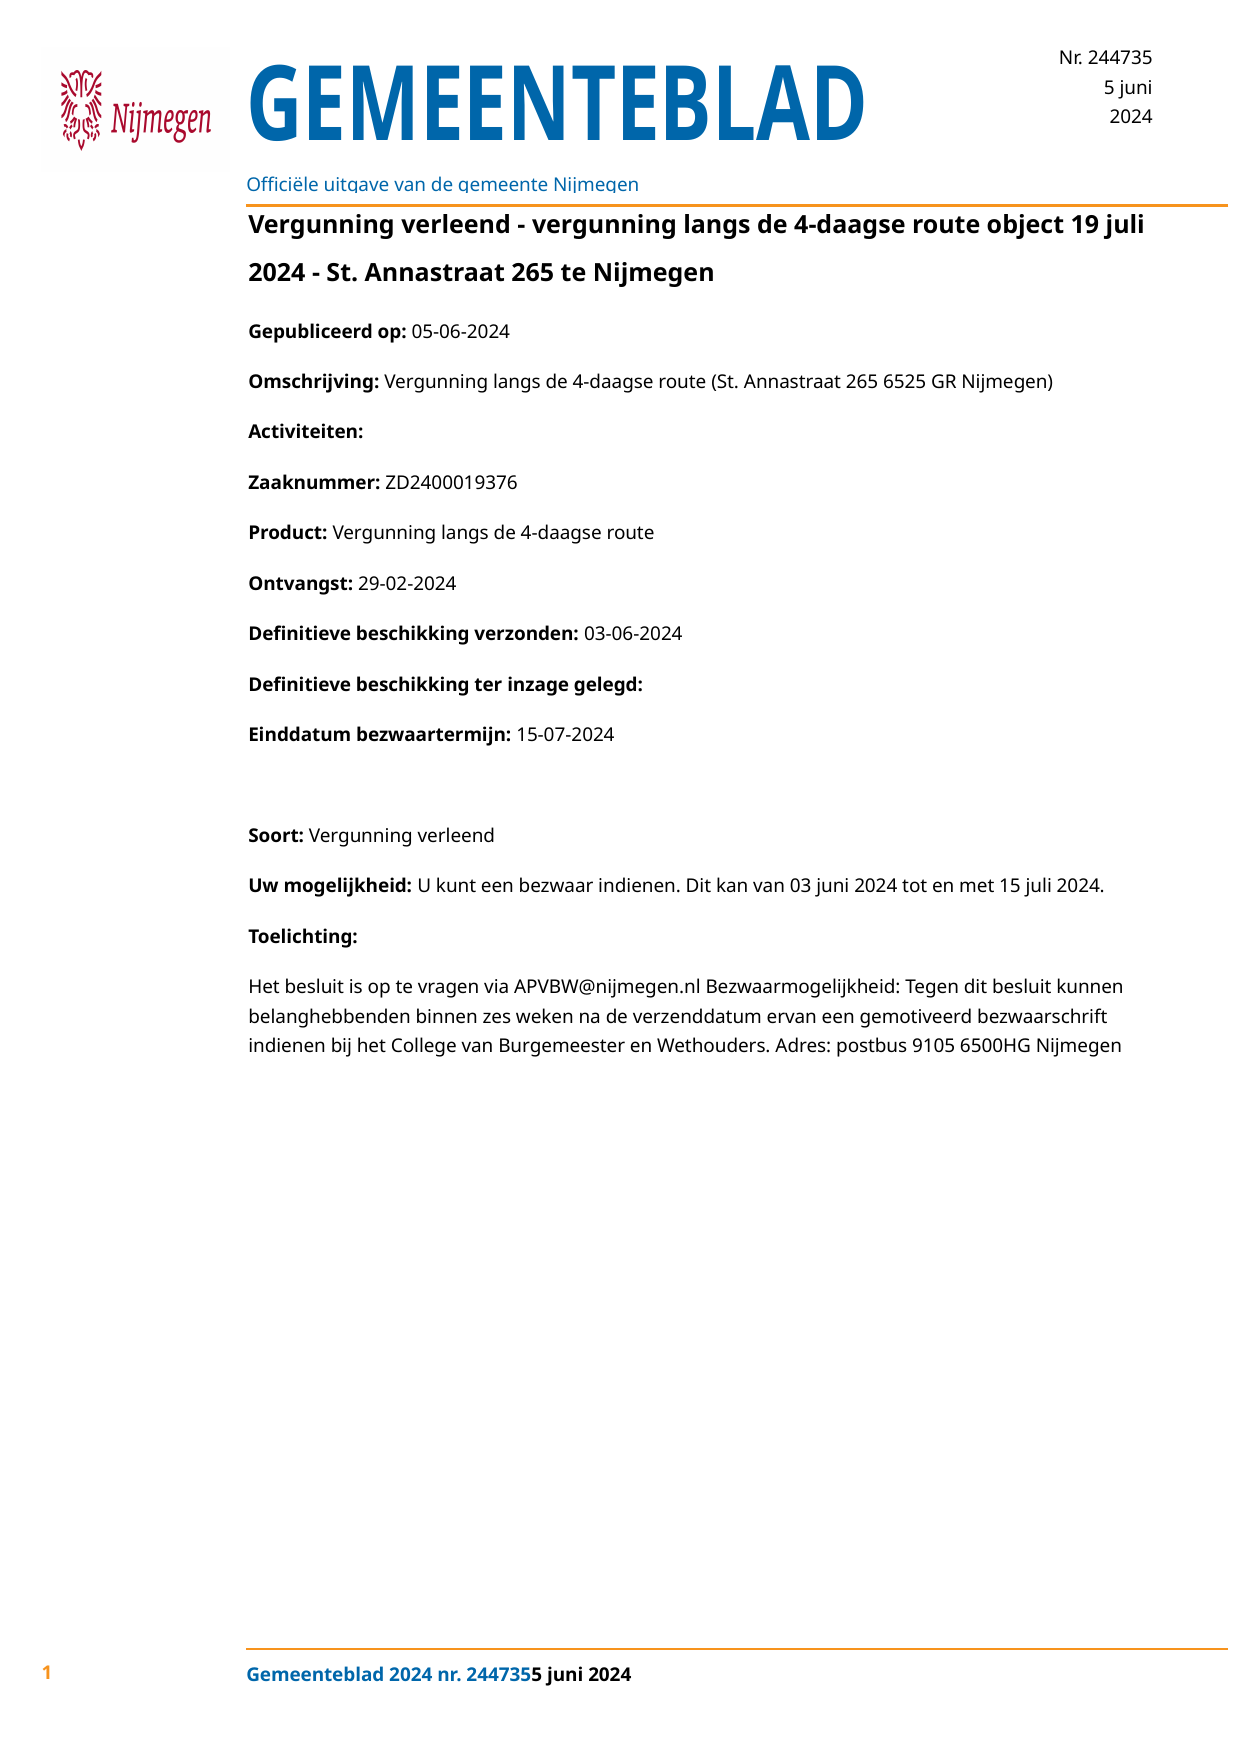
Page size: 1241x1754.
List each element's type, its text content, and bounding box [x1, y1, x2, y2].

text Zaaknummer: ZD2400019376 [248, 469, 1152, 495]
text Toelichting: [248, 923, 1152, 949]
text Definitieve beschikking ter inzage gelegd: [248, 671, 1152, 697]
text Definitieve beschikking verzonden: 03-06-2024 [248, 620, 1152, 646]
text Gepubliceerd op: 05-06-2024 [248, 318, 1152, 344]
text Vergunning verleend - vergunning langs de 4-daagse route object 19 juli 2024 - St. Annastraat 265 te Nijmegen [248, 207, 1152, 288]
text Omschrijving: Vergunning langs de 4-daagse route (St. Annastraat 265 6525 GR Nijmegen) [248, 368, 1152, 394]
text Ontvangst: 29-02-2024 [248, 570, 1152, 596]
text Einddatum bezwaartermijn: 15-07-2024 [248, 721, 1152, 747]
text Soort: Vergunning verleend [248, 822, 1152, 848]
text Activiteiten: [248, 419, 1152, 444]
text Uw mogelijkheid: U kunt een bezwaar indienen. Dit kan van 03 juni 2024 tot en met 15 juli 2024. [248, 872, 1152, 898]
text Het besluit is op te vragen via APVBW@nijmegen.nl Bezwaarmogelijkheid: Tegen dit besluit kunnen belanghebbenden binnen zes weken na de verzenddatum ervan een gemotiveerd bezwaarschrift indienen bij het College van Burgemeester en Wethouders. Adres: postbus 9105 6500HG Nijmegen [248, 973, 1152, 1058]
picture [41, 47, 231, 172]
text Product: Vergunning langs de 4-daagse route [248, 519, 1152, 545]
